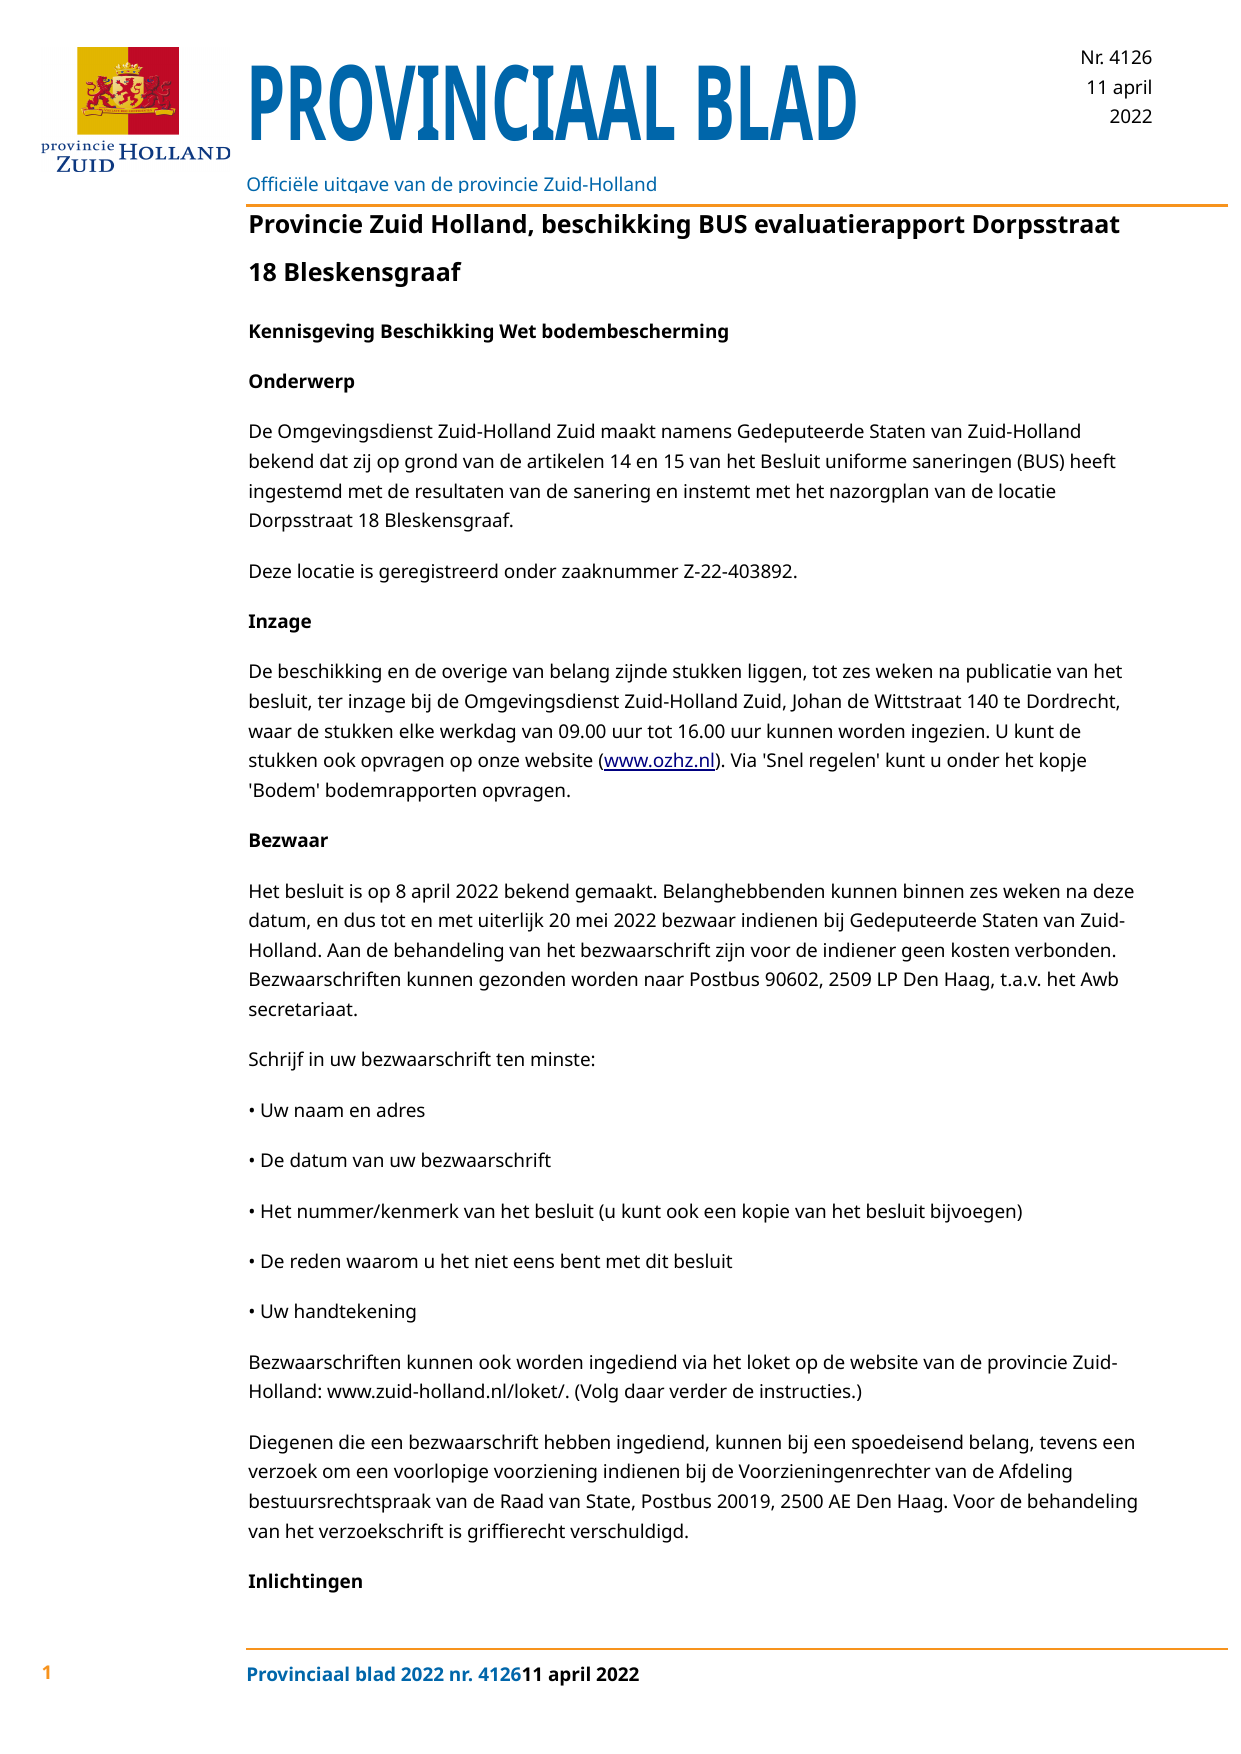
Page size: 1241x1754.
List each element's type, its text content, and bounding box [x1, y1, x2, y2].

text • Uw handtekening [248, 1299, 1152, 1324]
text De beschikking en de overige van belang zijnde stukken liggen, tot zes weken na publicatie van het besluit, ter inzage bij de Omgevingsdienst Zuid-Holland Zuid, Johan de Wittstraat 140 te Dordrecht, waar de stukken elke werkdag van 09.00 uur tot 16.00 uur kunnen worden ingezien. U kunt de stukken ook opvragen op onze website (www.ozhz.nl). Via 'Snel regelen' kunt u onder het kopje 'Bodem' bodemrapporten opvragen. [248, 659, 1152, 803]
text • Het nummer/kenmerk van het besluit (u kunt ook een kopie van het besluit bijvoegen) [248, 1198, 1152, 1224]
picture [41, 47, 231, 172]
text Het besluit is op 8 april 2022 bekend gemaakt. Belanghebbenden kunnen binnen zes weken na deze datum, en dus tot en met uiterlijk 20 mei 2022 bezwaar indienen bij Gedeputeerde Staten van Zuid-Holland. Aan de behandeling van het bezwaarschrift zijn voor de indiener geen kosten verbonden. Bezwaarschriften kunnen gezonden worden naar Postbus 90602, 2509 LP Den Haag, t.a.v. het Awb secretariaat. [248, 878, 1152, 1022]
text • De reden waarom u het niet eens bent met dit besluit [248, 1248, 1152, 1274]
text Inzage [248, 608, 1152, 634]
text Bezwaarschriften kunnen ook worden ingediend via het loket op de website van de provincie Zuid-Holland: www.zuid-holland.nl/loket/. (Volg daar verder de instructies.) [248, 1349, 1152, 1404]
text Diegenen die een bezwaarschrift hebben ingediend, kunnen bij een spoedeisend belang, tevens een verzoek om een voorlopige voorziening indienen bij de Voorzieningenrechter van de Afdeling bestuursrechtspraak van de Raad van State, Postbus 20019, 2500 AE Den Haag. Voor de behandeling van het verzoekschrift is griffierecht verschuldigd. [248, 1429, 1152, 1544]
text • Uw naam en adres [248, 1097, 1152, 1123]
text Kennisgeving Beschikking Wet bodembescherming [248, 318, 1152, 344]
text Inlichtingen [248, 1568, 1152, 1594]
text Schrijf in uw bezwaarschrift ten minste: [248, 1047, 1152, 1072]
text Provincie Zuid Holland, beschikking BUS evaluatierapport Dorpsstraat 18 Bleskensgraaf [248, 207, 1152, 288]
text Deze locatie is geregistreerd onder zaaknummer Z-22-403892. [248, 558, 1152, 584]
text Onderwerp [248, 368, 1152, 394]
text Bezwaar [248, 827, 1152, 853]
text • De datum van uw bezwaarschrift [248, 1147, 1152, 1173]
text De Omgevingsdienst Zuid-Holland Zuid maakt namens Gedeputeerde Staten van Zuid-Holland bekend dat zij op grond van de artikelen 14 en 15 van het Besluit uniforme saneringen (BUS) heeft ingestemd met de resultaten van de sanering en instemt met het nazorgplan van de locatie Dorpsstraat 18 Bleskensgraaf. [248, 419, 1152, 533]
